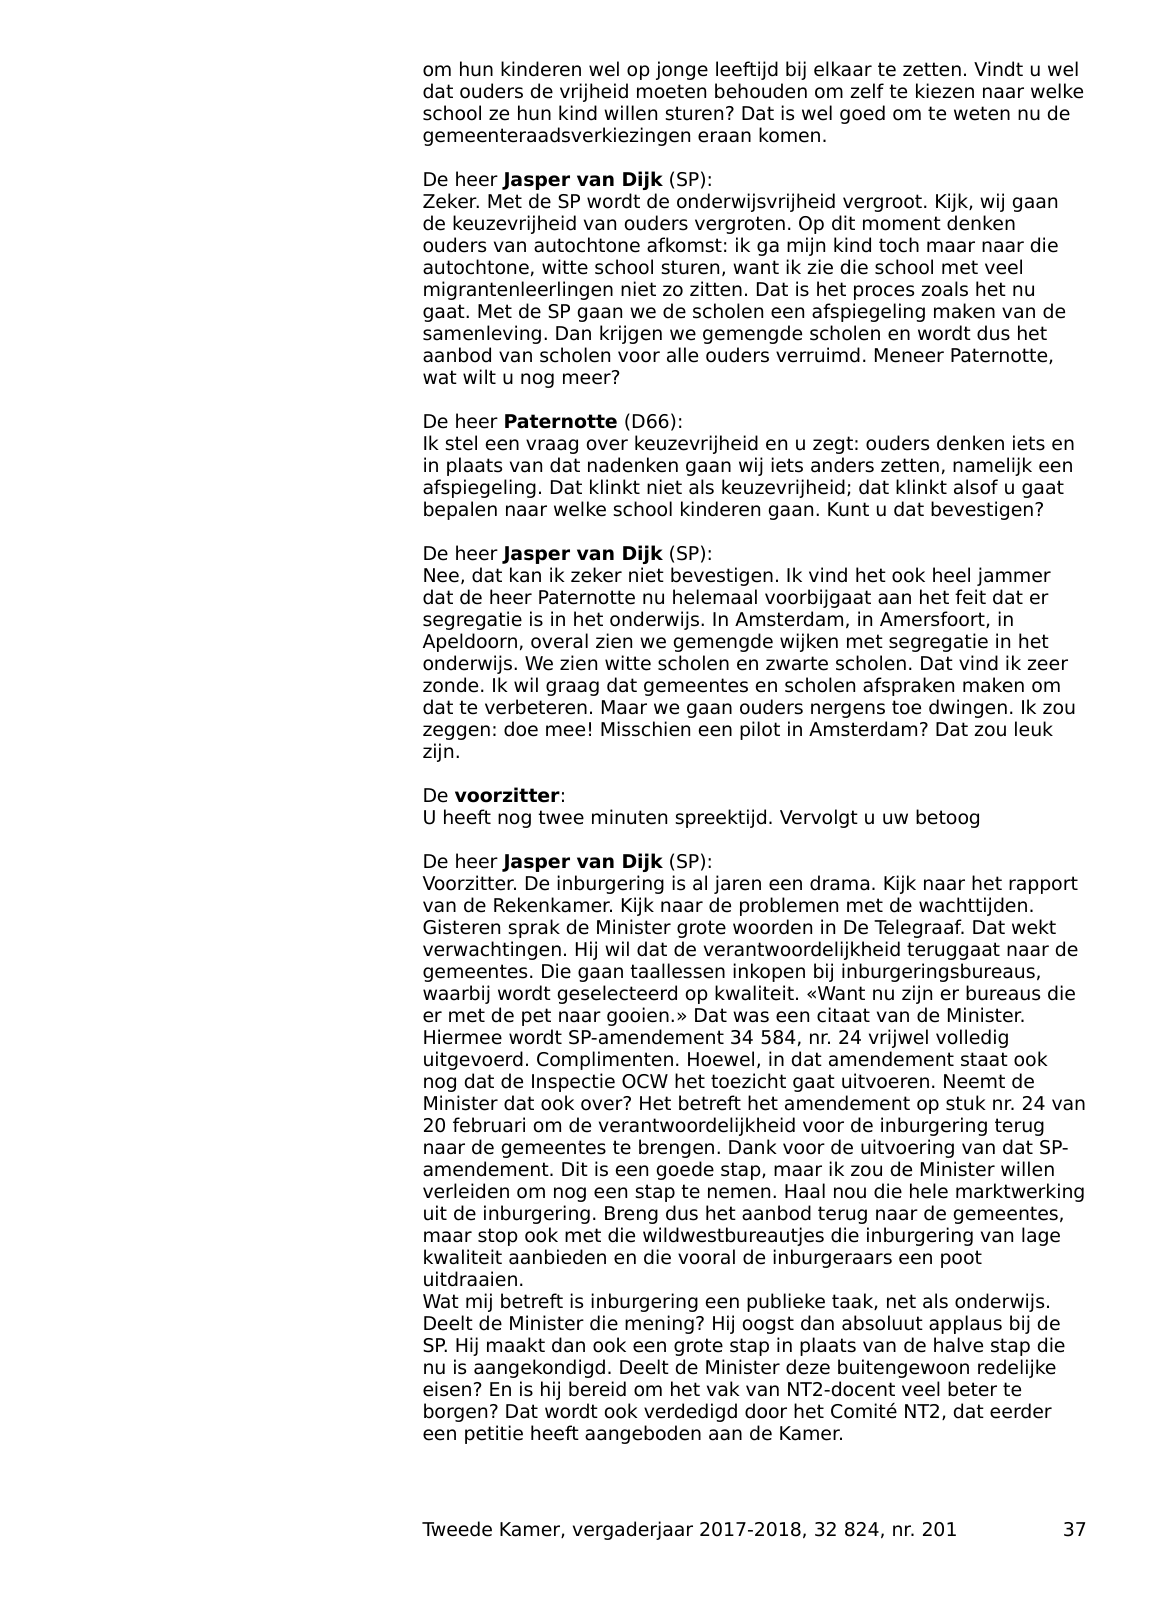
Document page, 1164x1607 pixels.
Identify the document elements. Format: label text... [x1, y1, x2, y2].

text U heeft nog twee minuten spreektijd. Vervolgt u uw betoog [422, 807, 1087, 829]
text Zeker. Met de SP wordt de onderwijsvrijheid vergroot. Kijk, wij gaan de keuzevrijheid van ouders vergroten. Op dit moment denken ouders van autochtone afkomst: ik ga mijn kind toch maar naar die autochtone, witte school sturen, want ik zie die school met veel migrantenleerlingen niet zo zitten. Dat is het proces zoals het nu gaat. Met de SP gaan we de scholen een afspiegeling maken van de samenleving. Dan krijgen we gemengde scholen en wordt dus het aanbod van scholen voor alle ouders verruimd. Meneer Paternotte, wat wilt u nog meer? [422, 191, 1087, 389]
text De voorzitter: [422, 785, 1087, 807]
text De heer Jasper van Dijk (SP): [422, 543, 1087, 565]
text Nee, dat kan ik zeker niet bevestigen. Ik vind het ook heel jammer dat de heer Paternotte nu helemaal voorbijgaat aan het feit dat er segregatie is in het onderwijs. In Amsterdam, in Amersfoort, in Apeldoorn, overal zien we gemengde wijken met segregatie in het onderwijs. We zien witte scholen en zwarte scholen. Dat vind ik zeer zonde. Ik wil graag dat gemeentes en scholen afspraken maken om dat te verbeteren. Maar we gaan ouders nergens toe dwingen. Ik zou zeggen: doe mee! Misschien een pilot in Amsterdam? Dat zou leuk zijn. [422, 565, 1087, 763]
text De heer Paternotte (D66): [422, 411, 1087, 433]
text De heer Jasper van Dijk (SP): [422, 169, 1087, 191]
text Ik stel een vraag over keuzevrijheid en u zegt: ouders denken iets en in plaats van dat nadenken gaan wij iets anders zetten, namelijk een afspiegeling. Dat klinkt niet als keuzevrijheid; dat klinkt alsof u gaat bepalen naar welke school kinderen gaan. Kunt u dat bevestigen? [422, 433, 1087, 521]
text om hun kinderen wel op jonge leeftijd bij elkaar te zetten. Vindt u wel dat ouders de vrijheid moeten behouden om zelf te kiezen naar welke school ze hun kind willen sturen? Dat is wel goed om te weten nu de gemeenteraadsverkiezingen eraan komen. [422, 59, 1087, 147]
text Wat mij betreft is inburgering een publieke taak, net als onderwijs. Deelt de Minister die mening? Hij oogst dan absoluut applaus bij de SP. Hij maakt dan ook een grote stap in plaats van de halve stap die nu is aangekondigd. Deelt de Minister deze buitengewoon redelijke eisen? En is hij bereid om het vak van NT2-docent veel beter te borgen? Dat wordt ook verdedigd door het Comité NT2, dat eerder een petitie heeft aangeboden aan de Kamer. [422, 1291, 1087, 1445]
text Voorzitter. De inburgering is al jaren een drama. Kijk naar het rapport van de Rekenkamer. Kijk naar de problemen met de wachttijden. Gisteren sprak de Minister grote woorden in De Telegraaf. Dat wekt verwachtingen. Hij wil dat de verantwoordelijkheid teruggaat naar de gemeentes. Die gaan taallessen inkopen bij inburgeringsbureaus, waarbij wordt geselecteerd op kwaliteit. «Want nu zijn er bureaus die er met de pet naar gooien.» Dat was een citaat van de Minister. Hiermee wordt SP-amendement 34 584, nr. 24 vrijwel volledig uitgevoerd. Complimenten. Hoewel, in dat amendement staat ook nog dat de Inspectie OCW het toezicht gaat uitvoeren. Neemt de Minister dat ook over? Het betreft het amendement op stuk nr. 24 van 20 februari om de verantwoordelijkheid voor de inburgering terug naar de gemeentes te brengen. Dank voor de uitvoering van dat SP-amendement. Dit is een goede stap, maar ik zou de Minister willen verleiden om nog een stap te nemen. Haal nou die hele marktwerking uit de inburgering. Breng dus het aanbod terug naar de gemeentes, maar stop ook met die wildwestbureautjes die inburgering van lage kwaliteit aanbieden en die vooral de inburgeraars een poot uitdraaien. [422, 873, 1087, 1291]
text De heer Jasper van Dijk (SP): [422, 851, 1087, 873]
